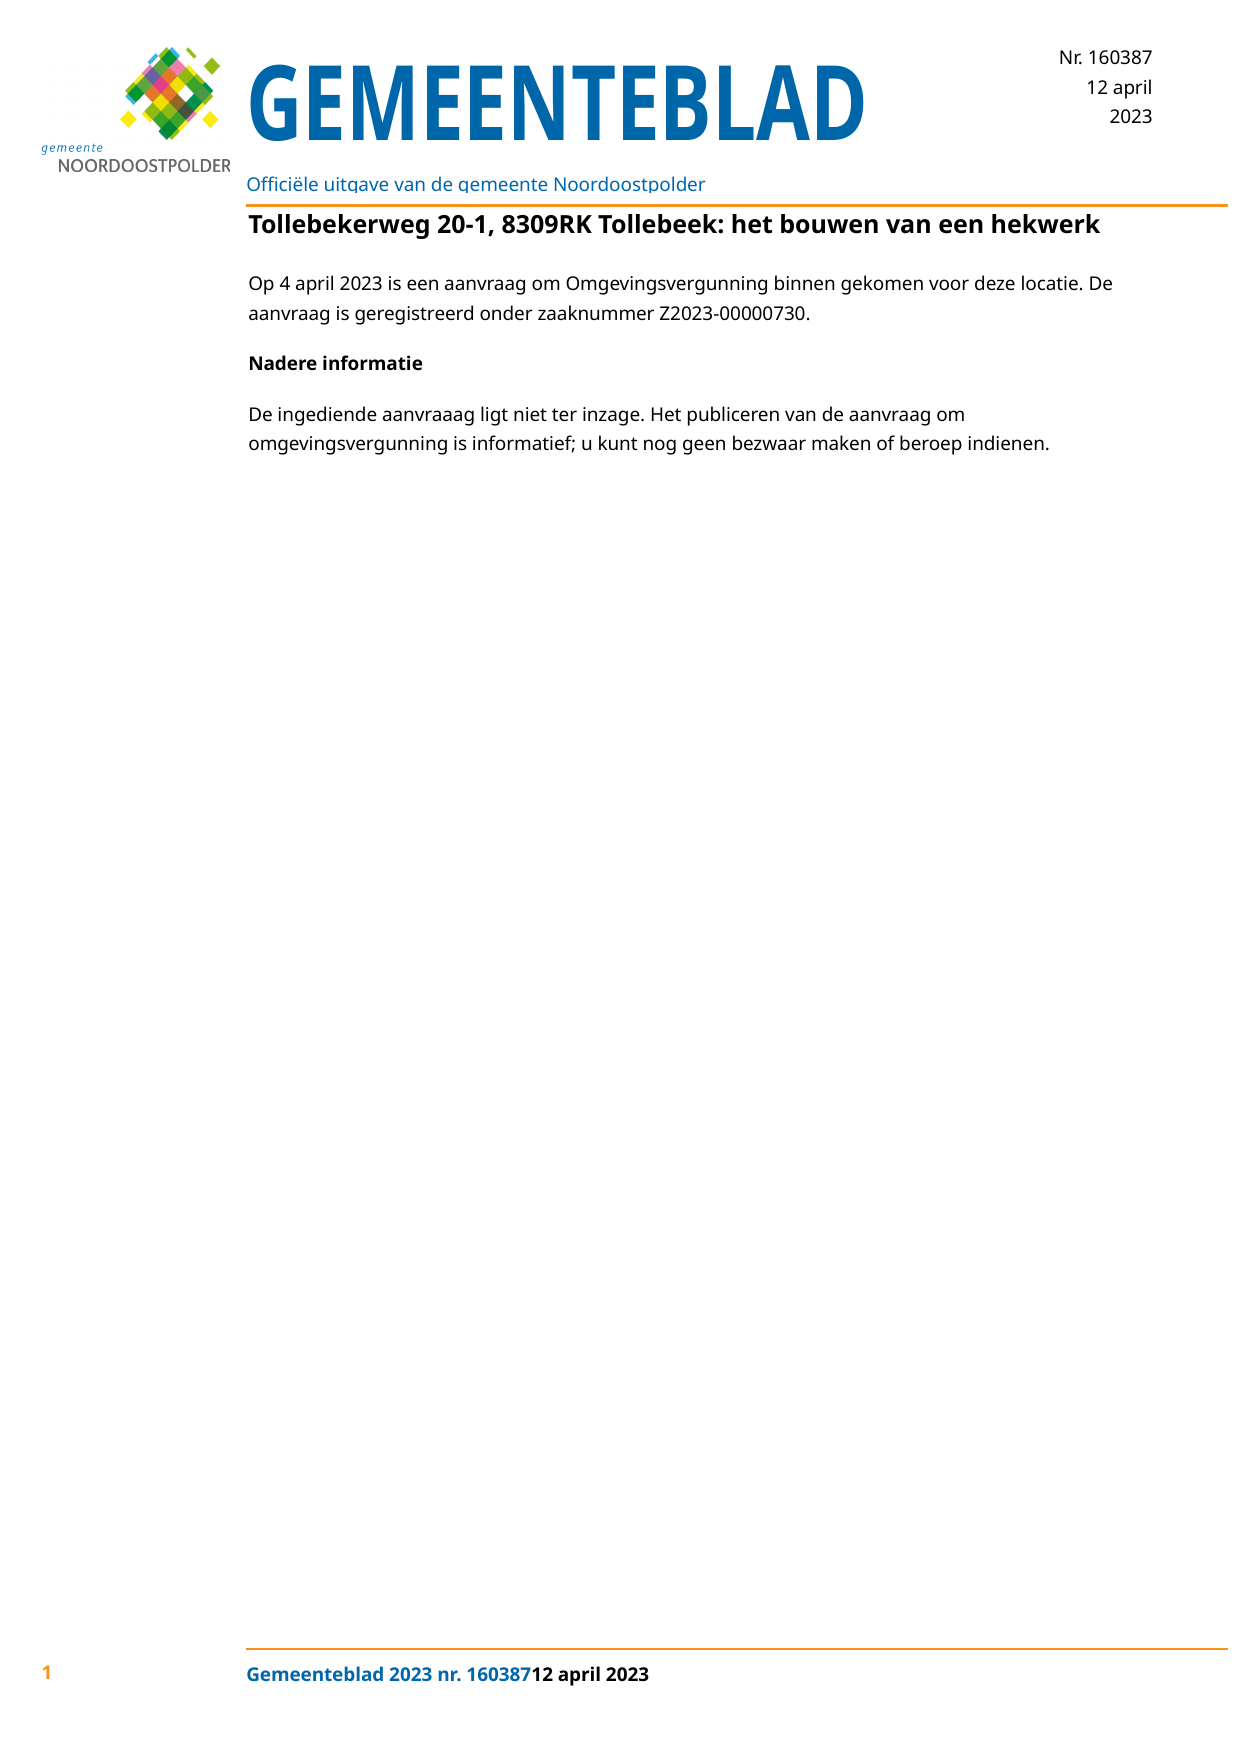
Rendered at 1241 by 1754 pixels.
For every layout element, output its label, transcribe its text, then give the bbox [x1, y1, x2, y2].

text Nadere informatie [248, 350, 1152, 376]
text De ingediende aanvraaag ligt niet ter inzage. Het publiceren van de aanvraag om omgevingsvergunning is informatief; u kunt nog geen bezwaar maken of beroep indienen. [248, 401, 1152, 456]
picture [41, 47, 231, 172]
text Op 4 april 2023 is een aanvraag om Omgevingsvergunning binnen gekomen voor deze locatie. De aanvraag is geregistreerd onder zaaknummer Z2023-00000730. [248, 270, 1152, 326]
text Tollebekerweg 20-1, 8309RK Tollebeek: het bouwen van een hekwerk [248, 207, 1152, 241]
